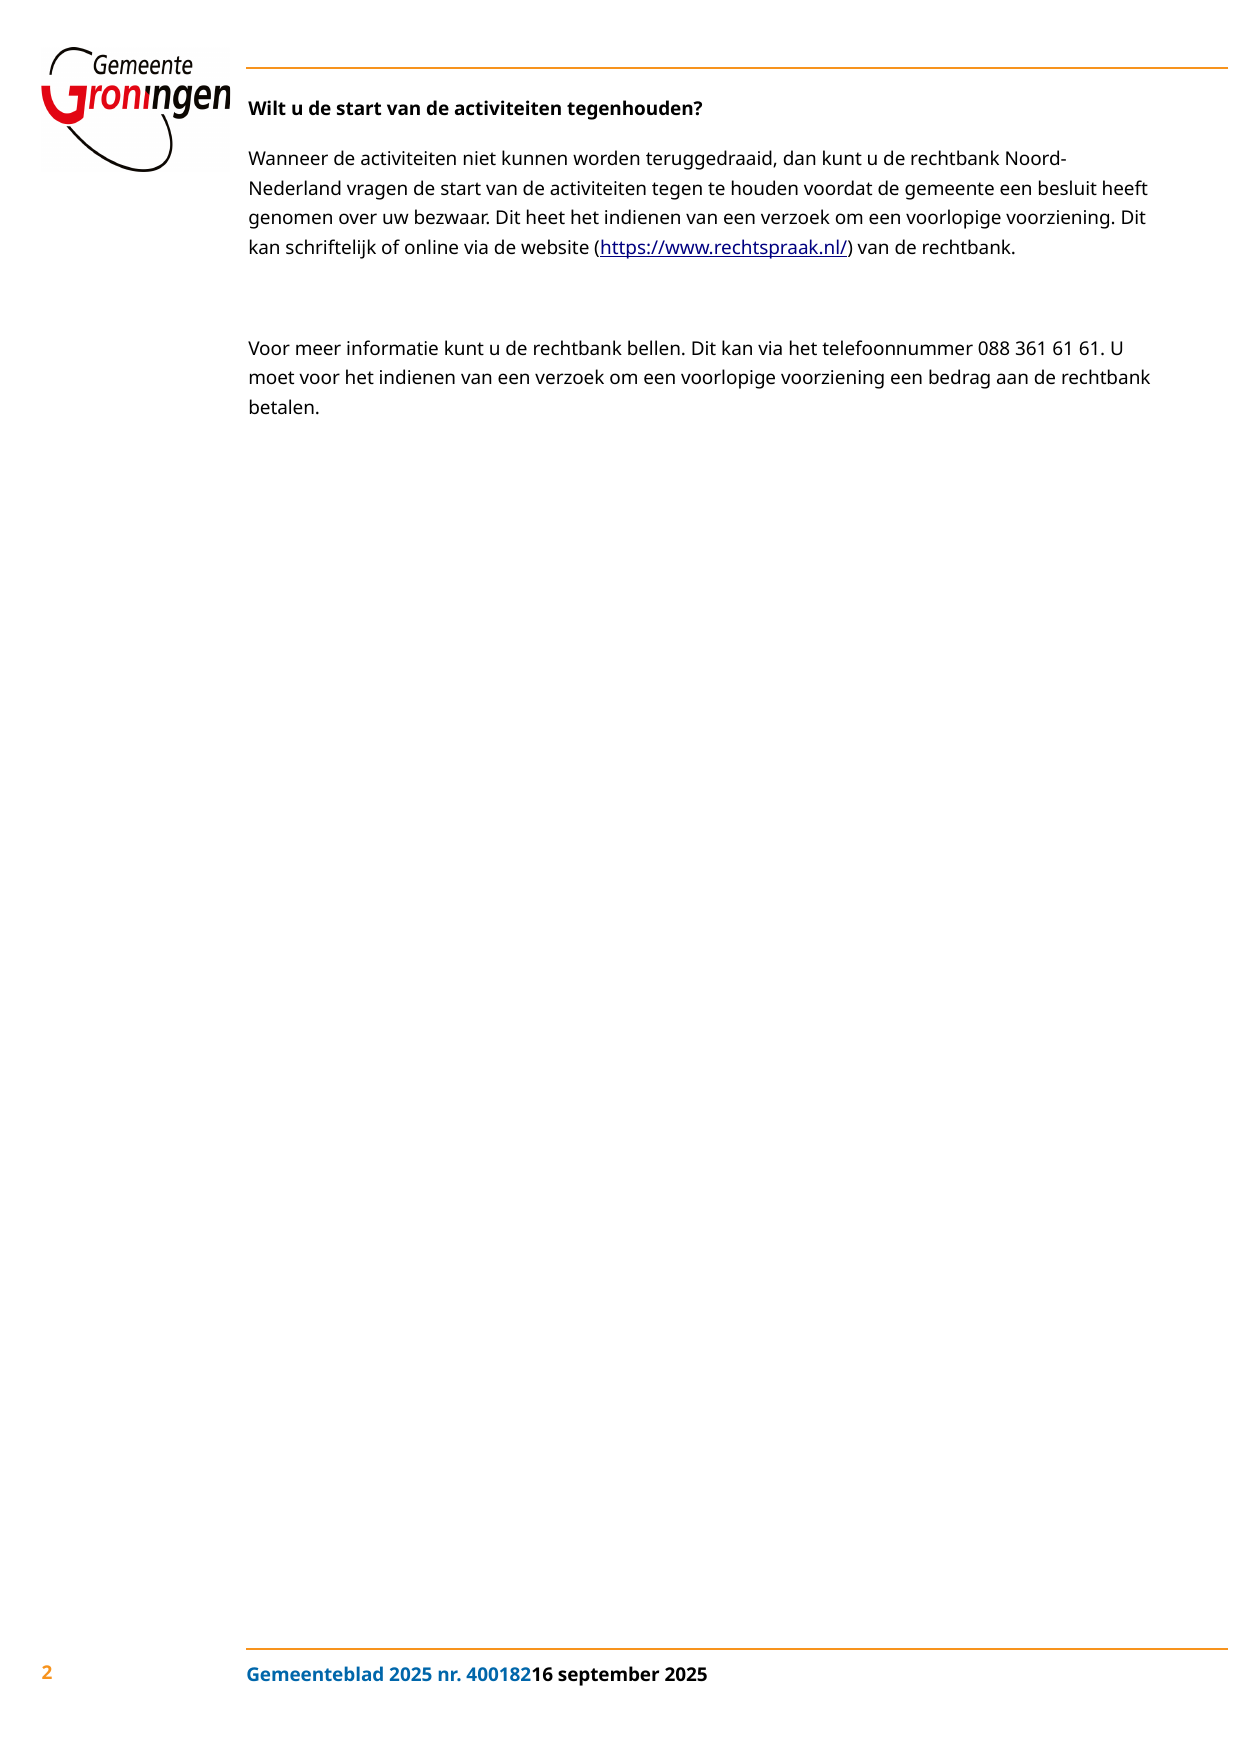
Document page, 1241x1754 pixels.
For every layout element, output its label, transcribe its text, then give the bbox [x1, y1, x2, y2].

text Voor meer informatie kunt u de rechtbank bellen. Dit kan via het telefoonnummer 088 361 61 61. U moet voor het indienen van een verzoek om een voorlopige voorziening een bedrag aan de rechtbank betalen. [248, 335, 1152, 420]
picture [41, 47, 231, 172]
text Wilt u de start van de activiteiten tegenhouden? [248, 95, 1152, 121]
text Wanneer de activiteiten niet kunnen worden teruggedraaid, dan kunt u de rechtbank Noord-Nederland vragen de start van de activiteiten tegen te houden voordat de gemeente een besluit heeft genomen over uw bezwaar. Dit heet het indienen van een verzoek om een voorlopige voorziening. Dit kan schriftelijk of online via de website (https://www.rechtspraak.nl/) van de rechtbank. [248, 145, 1152, 260]
